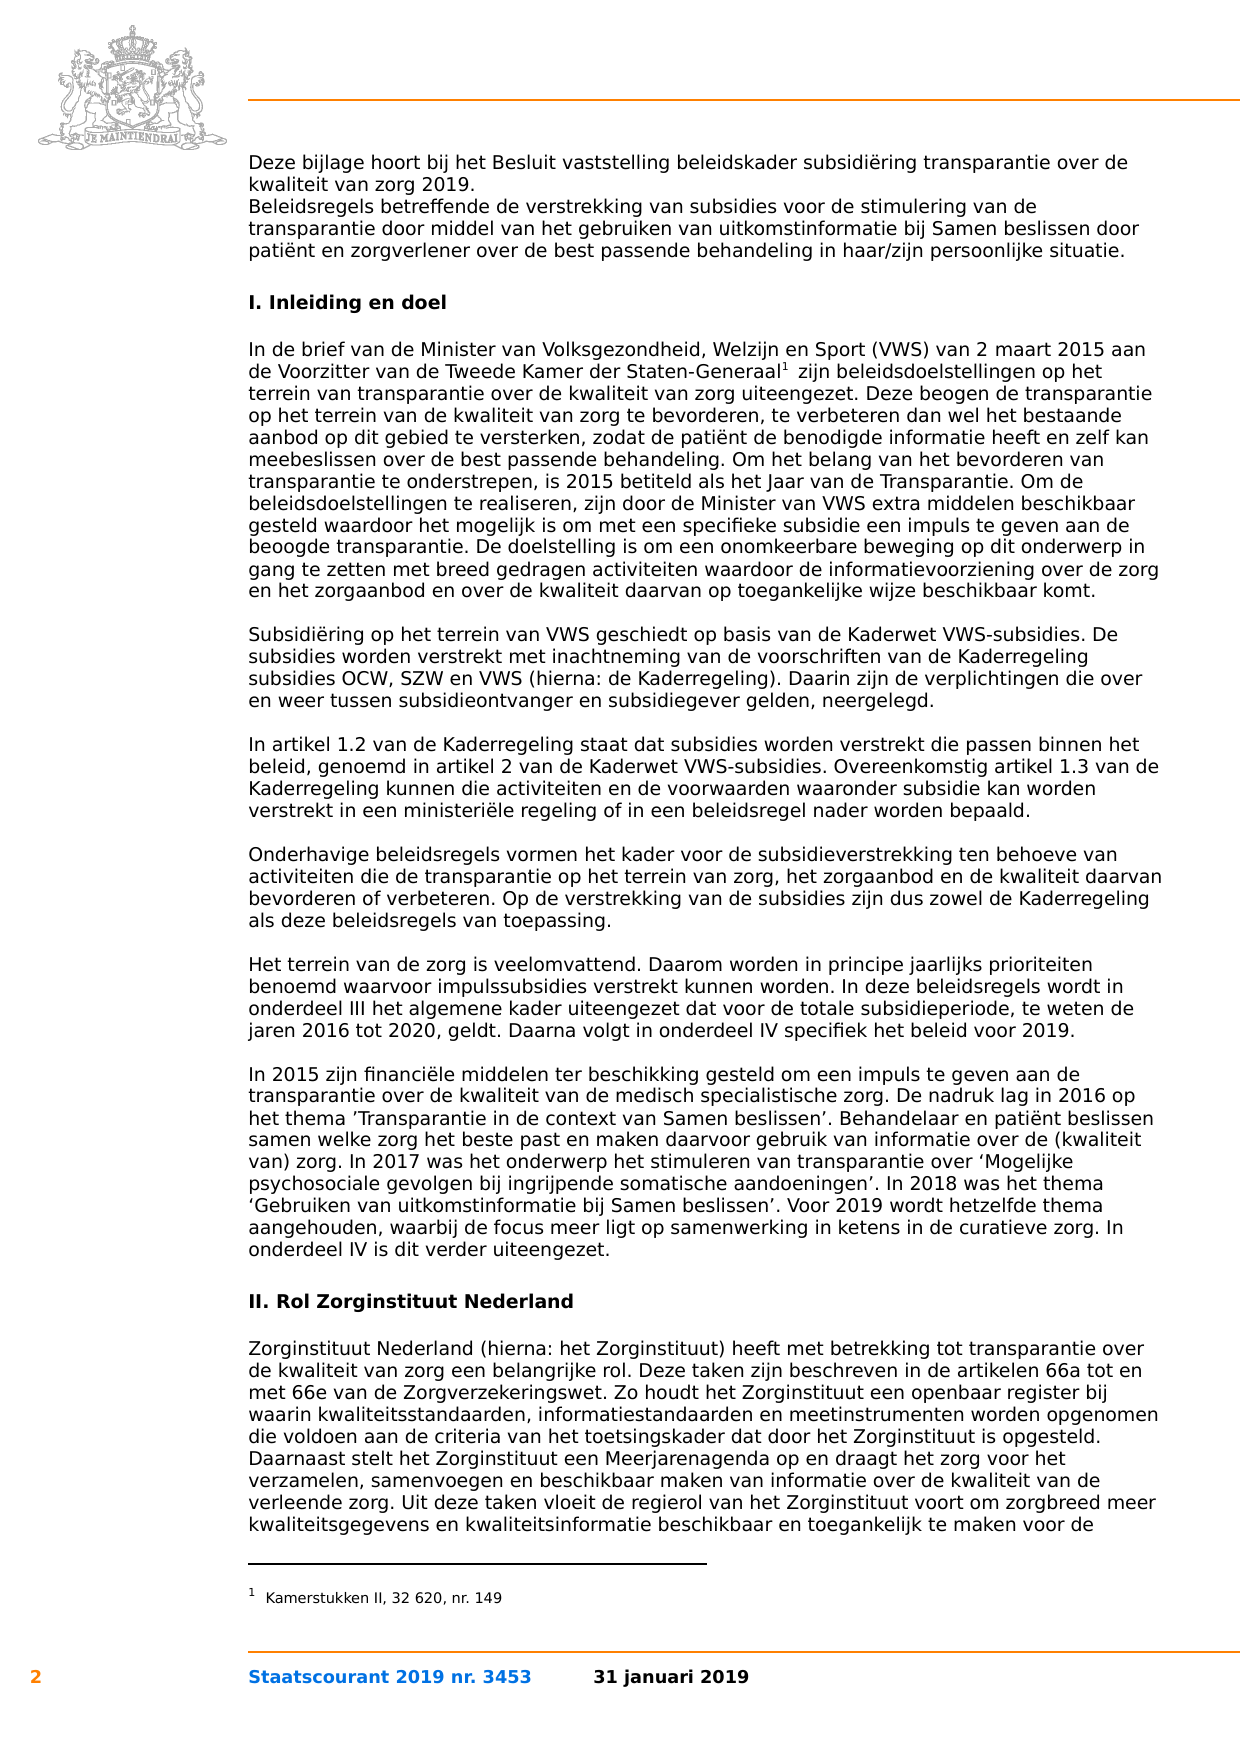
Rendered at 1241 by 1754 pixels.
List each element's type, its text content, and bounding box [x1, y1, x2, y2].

text In artikel 1.2 van de Kaderregeling staat dat subsidies worden verstrekt die passen binnen het beleid, genoemd in artikel 2 van de Kaderwet VWS-subsidies. Overeenkomstig artikel 1.3 van de Kaderregeling kunnen die activiteiten en de voorwaarden waaronder subsidie kan worden verstrekt in een ministeriële regeling of in een beleidsregel nader worden bepaald. [248, 734, 1163, 822]
text In 2015 zijn financiële middelen ter beschikking gesteld om een impuls te geven aan de transparantie over de kwaliteit van de medisch specialistische zorg. De nadruk lag in 2016 op het thema ’Transparantie in de context van Samen beslissen’. Behandelaar en patiënt beslissen samen welke zorg het beste past en maken daarvoor gebruik van informatie over de (kwaliteit van) zorg. In 2017 was het onderwerp het stimuleren van transparantie over ‘Mogelijke psychosociale gevolgen bij ingrijpende somatische aandoeningen’. In 2018 was het thema ‘Gebruiken van uitkomstinformatie bij Samen beslissen’. Voor 2019 wordt hetzelfde thema aangehouden, waarbij de focus meer ligt op samenwerking in ketens in de curatieve zorg. In onderdeel IV is dit verder uiteengezet. [248, 1063, 1163, 1261]
text Kamerstukken II, 32 620, nr. 149 [248, 1586, 1163, 1608]
subtitle II. Rol Zorginstituut Nederland [248, 1291, 1163, 1313]
text Subsidiëring op het terrein van VWS geschiedt op basis van de Kaderwet VWS-subsidies. De subsidies worden verstrekt met inachtneming van de voorschriften van de Kaderregeling subsidies OCW, SZW en VWS (hierna: de Kaderregeling). Daarin zijn de verplichtingen die over en weer tussen subsidieontvanger en subsidiegever gelden, neergelegd. [248, 624, 1163, 712]
text In de brief van de Minister van Volksgezondheid, Welzijn en Sport (VWS) van 2 maart 2015 aan de Voorzitter van de Tweede Kamer der Staten-Generaal zijn beleidsdoelstellingen op het terrein van transparantie over de kwaliteit van zorg uiteengezet. Deze beogen de transparantie op het terrein van de kwaliteit van zorg te bevorderen, te verbeteren dan wel het bestaande aanbod op dit gebied te versterken, zodat de patiënt de benodigde informatie heeft en zelf kan meebeslissen over de best passende behandeling. Om het belang van het bevorderen van transparantie te onderstrepen, is 2015 betiteld als het Jaar van de Transparantie. Om de beleidsdoelstellingen te realiseren, zijn door de Minister van VWS extra middelen beschikbaar gesteld waardoor het mogelijk is om met een specifieke subsidie een impuls te geven aan de beoogde transparantie. De doelstelling is om een onomkeerbare beweging op dit onderwerp in gang te zetten met breed gedragen activiteiten waardoor de informatievoorziening over de zorg en het zorgaanbod en over de kwaliteit daarvan op toegankelijke wijze beschikbaar komt. [248, 339, 1163, 602]
picture [38, 25, 227, 150]
text Onderhavige beleidsregels vormen het kader voor de subsidieverstrekking ten behoeve van activiteiten die de transparantie op het terrein van zorg, het zorgaanbod en de kwaliteit daarvan bevorderen of verbeteren. Op de verstrekking van de subsidies zijn dus zowel de Kaderregeling als deze beleidsregels van toepassing. [248, 844, 1163, 932]
text Beleidsregels betreffende de verstrekking van subsidies voor de stimulering van de transparantie door middel van het gebruiken van uitkomstinformatie bij Samen beslissen door patiënt en zorgverlener over de best passende behandeling in haar/zijn persoonlijke situatie. [248, 196, 1163, 262]
text Zorginstituut Nederland (hierna: het Zorginstituut) heeft met betrekking tot transparantie over de kwaliteit van zorg een belangrijke rol. Deze taken zijn beschreven in de artikelen 66a tot en met 66e van de Zorgverzekeringswet. Zo houdt het Zorginstituut een openbaar register bij waarin kwaliteitsstandaarden, informatiestandaarden en meetinstrumenten worden opgenomen die voldoen aan de criteria van het toetsingskader dat door het Zorginstituut is opgesteld. Daarnaast stelt het Zorginstituut een Meerjarenagenda op en draagt het zorg voor het verzamelen, samenvoegen en beschikbaar maken van informatie over de kwaliteit van de verleende zorg. Uit deze taken vloeit de regierol van het Zorginstituut voort om zorgbreed meer kwaliteitsgegevens en kwaliteitsinformatie beschikbaar en toegankelijk te maken voor de [248, 1338, 1163, 1536]
text Het terrein van de zorg is veelomvattend. Daarom worden in principe jaarlijks prioriteiten benoemd waarvoor impulssubsidies verstrekt kunnen worden. In deze beleidsregels wordt in onderdeel III het algemene kader uiteengezet dat voor de totale subsidieperiode, te weten de jaren 2016 tot 2020, geldt. Daarna volgt in onderdeel IV specifiek het beleid voor 2019. [248, 954, 1163, 1042]
subtitle I. Inleiding en doel [248, 292, 1163, 314]
text Deze bijlage hoort bij het Besluit vaststelling beleidskader subsidiëring transparantie over de kwaliteit van zorg 2019. [248, 152, 1163, 196]
